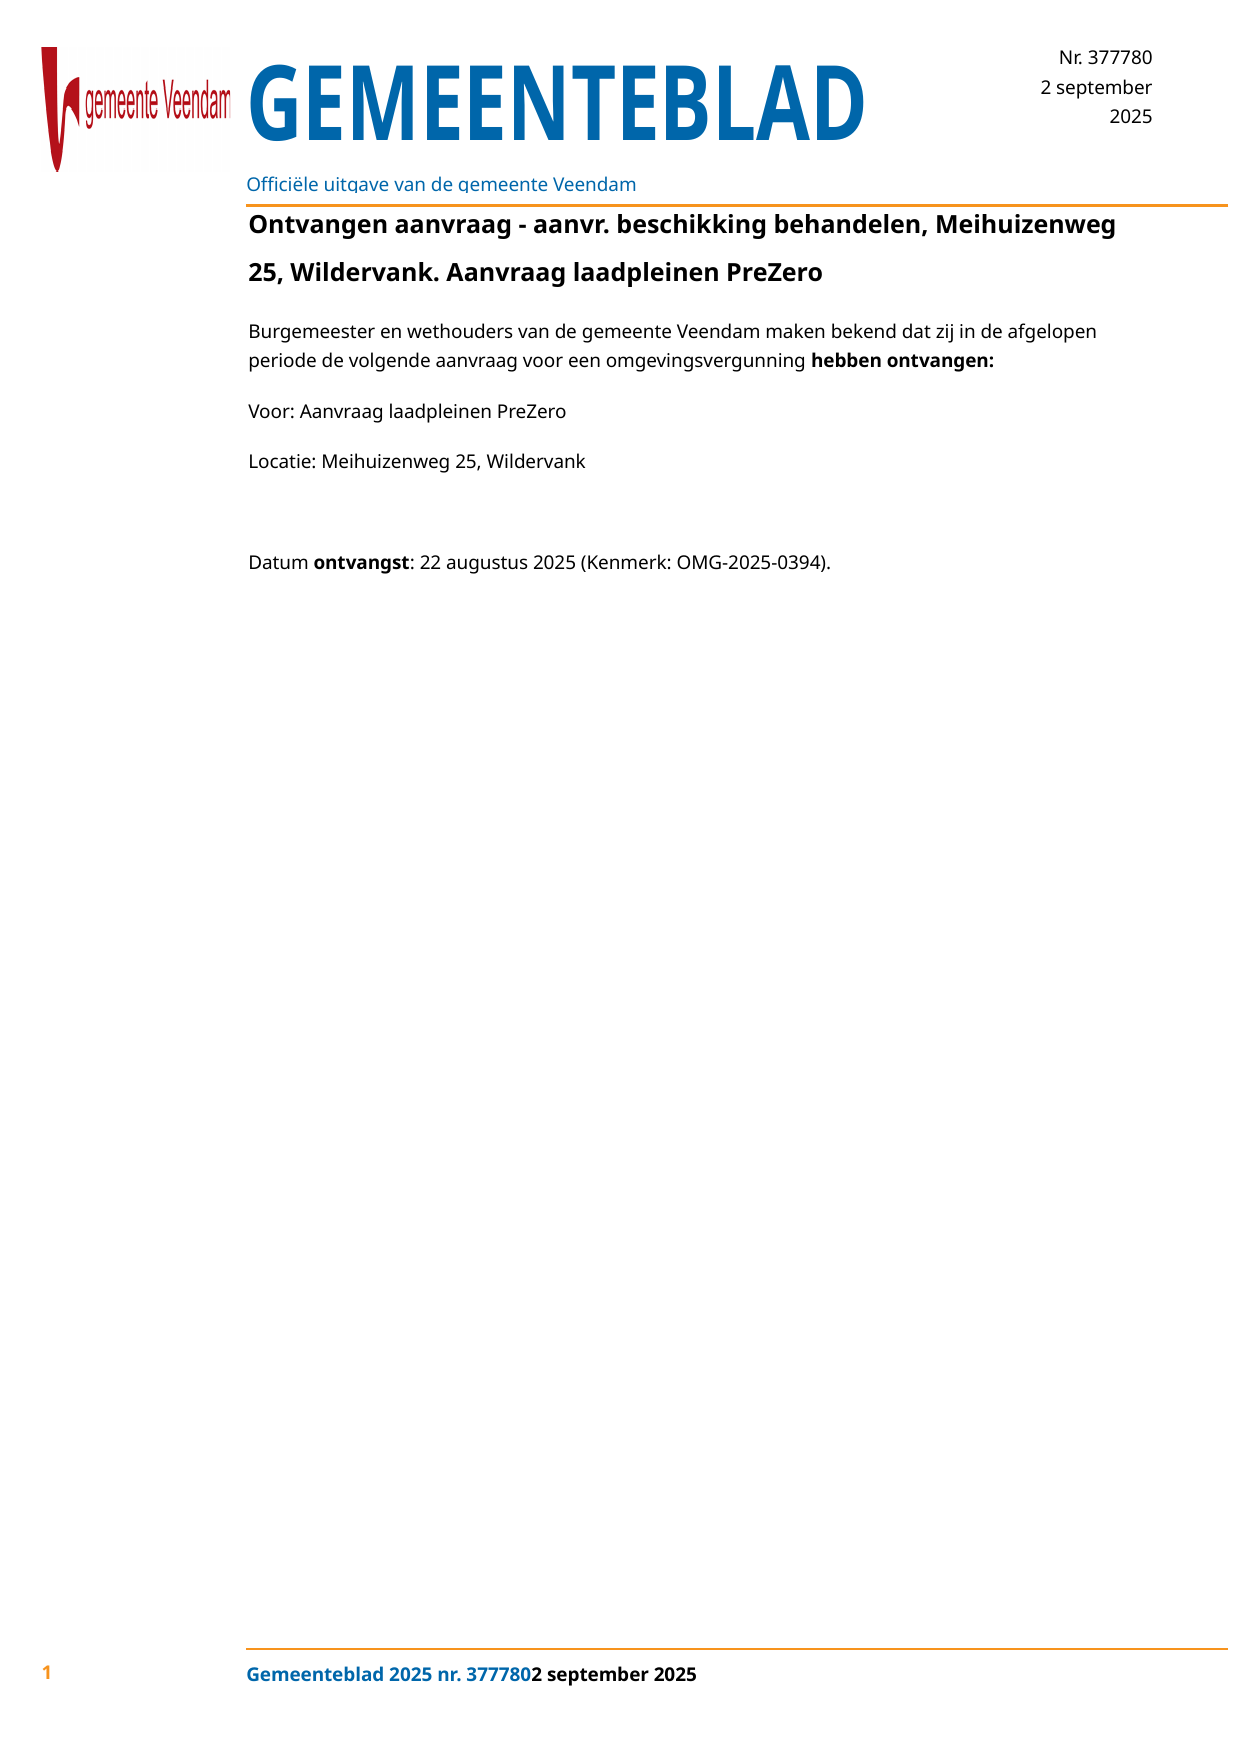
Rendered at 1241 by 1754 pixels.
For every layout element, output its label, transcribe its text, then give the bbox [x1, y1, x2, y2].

text Locatie: Meihuizenweg 25, Wildervank [248, 448, 1152, 474]
text Datum ontvangst: 22 augustus 2025 (Kenmerk: OMG-2025-0394). [248, 549, 1152, 575]
picture [41, 47, 231, 172]
text Voor: Aanvraag laadpleinen PreZero [248, 398, 1152, 424]
text Ontvangen aanvraag - aanvr. beschikking behandelen, Meihuizenweg 25, Wildervank. Aanvraag laadpleinen PreZero [248, 207, 1152, 288]
text Burgemeester en wethouders van de gemeente Veendam maken bekend dat zij in de afgelopen periode de volgende aanvraag voor een omgevingsvergunning hebben ontvangen: [248, 318, 1152, 373]
